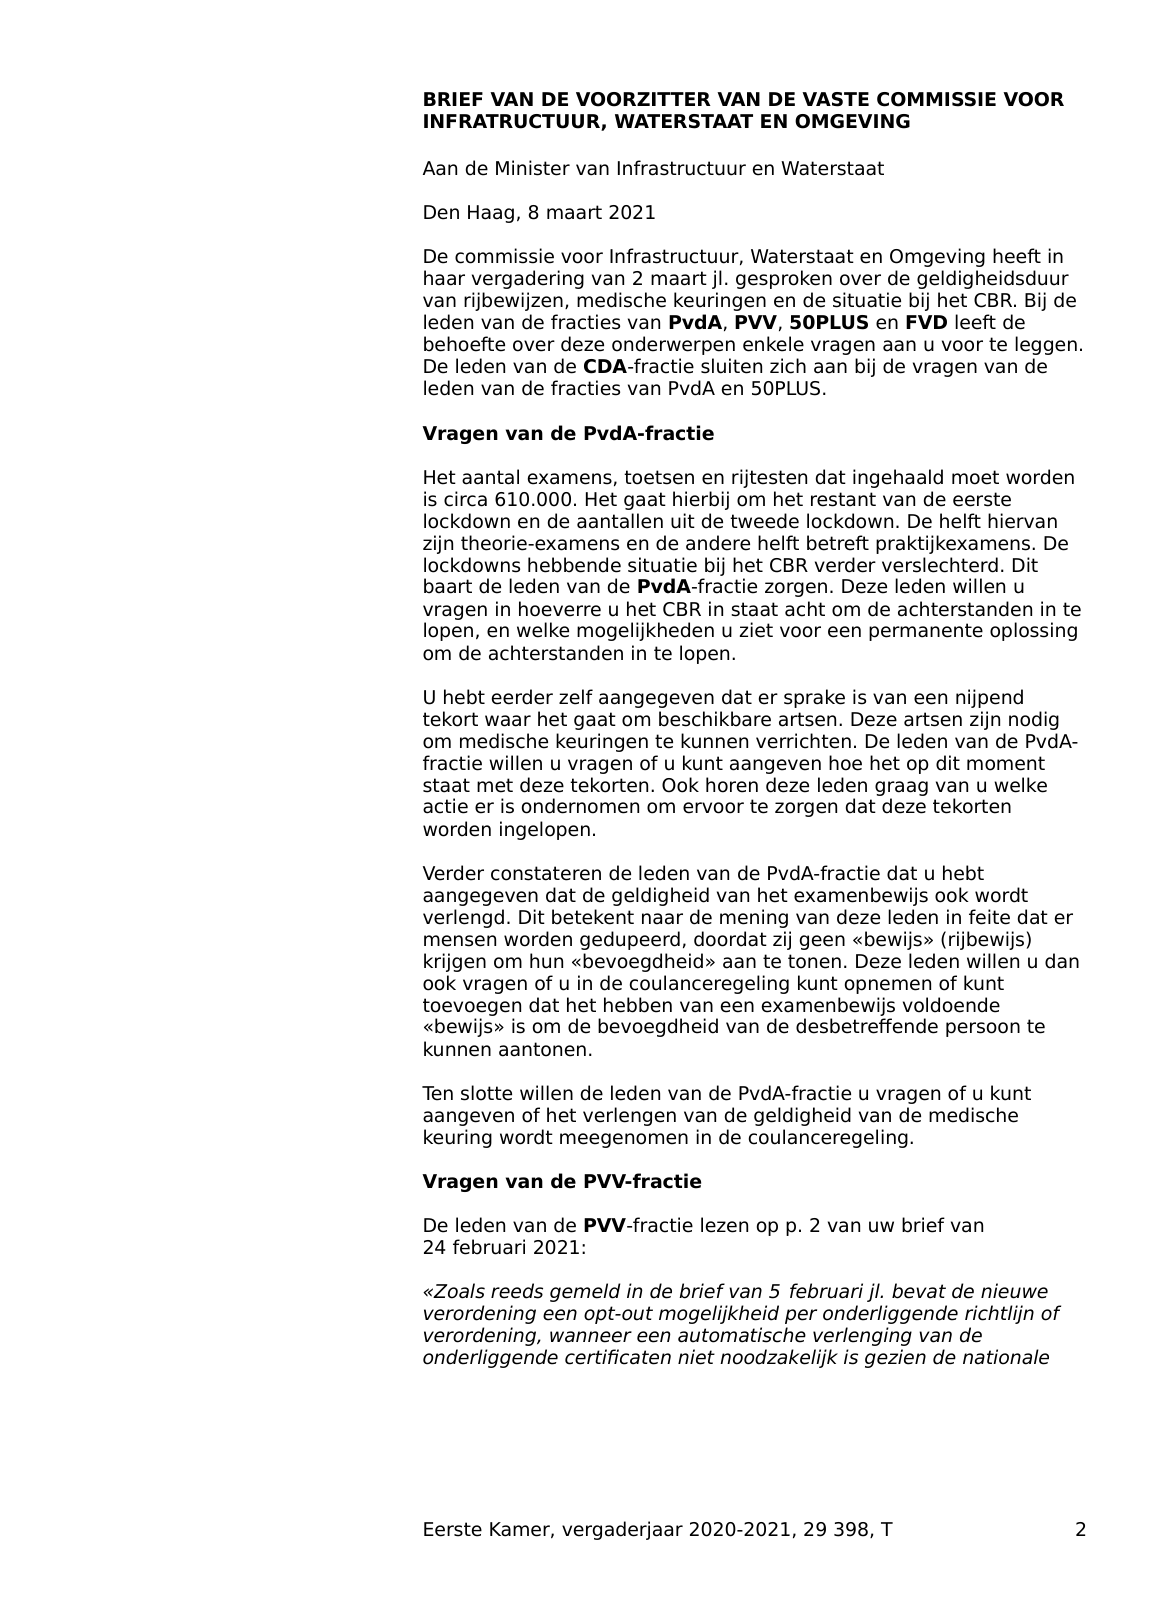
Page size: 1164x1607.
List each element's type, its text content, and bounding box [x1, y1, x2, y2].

text Het aantal examens, toetsen en rijtesten dat ingehaald moet worden is circa 610.000. Het gaat hierbij om het restant van de eerste lockdown en de aantallen uit de tweede lockdown. De helft hiervan zijn theorie-examens en de andere helft betreft praktijkexamens. De lockdowns hebbende situatie bij het CBR verder verslechterd. Dit baart de leden van de PvdA-fractie zorgen. Deze leden willen u vragen in hoeverre u het CBR in staat acht om de achterstanden in te lopen, en welke mogelijkheden u ziet voor een permanente oplossing om de achterstanden in te lopen. [422, 467, 1087, 664]
text Den Haag, 8 maart 2021 [422, 202, 1087, 224]
text De commissie voor Infrastructuur, Waterstaat en Omgeving heeft in haar vergadering van 2 maart jl. gesproken over de geldigheidsduur van rijbewijzen, medische keuringen en de situatie bij het CBR. Bij de leden van de fracties van PvdA, PVV, 50PLUS en FVD leeft de behoefte over deze onderwerpen enkele vragen aan u voor te leggen. De leden van de CDA-fractie sluiten zich aan bij de vragen van de leden van de fracties van PvdA en 50PLUS. [422, 246, 1087, 400]
subtitle Vragen van de PVV-fractie [422, 1171, 1087, 1193]
text Ten slotte willen de leden van de PvdA-fractie u vragen of u kunt aangeven of het verlengen van de geldigheid van de medische keuring wordt meegenomen in de coulanceregeling. [422, 1083, 1087, 1148]
subtitle Vragen van de PvdA-fractie [422, 422, 1087, 444]
text Aan de Minister van Infrastructuur en Waterstaat [422, 158, 1087, 180]
text U hebt eerder zelf aangegeven dat er sprake is van een nijpend tekort waar het gaat om beschikbare artsen. Deze artsen zijn nodig om medische keuringen te kunnen verrichten. De leden van de PvdA-fractie willen u vragen of u kunt aangeven hoe het op dit moment staat met deze tekorten. Ook horen deze leden graag van u welke actie er is ondernomen om ervoor te zorgen dat deze tekorten worden ingelopen. [422, 687, 1087, 840]
text «Zoals reeds gemeld in de brief van 5 februari jl. bevat de nieuwe verordening een opt-out mogelijkheid per onderliggende richtlijn of verordening, wanneer een automatische verlenging van de onderliggende certificaten niet noodzakelijk is gezien de nationale [422, 1281, 1087, 1369]
subtitle BRIEF VAN DE VOORZITTER VAN DE VASTE COMMISSIE VOOR INFRATRUCTUUR, WATERSTAAT EN OMGEVING [422, 89, 1087, 133]
text Verder constateren de leden van de PvdA-fractie dat u hebt aangegeven dat de geldigheid van het examenbewijs ook wordt verlengd. Dit betekent naar de mening van deze leden in feite dat er mensen worden gedupeerd, doordat zij geen «bewijs» (rijbewijs) krijgen om hun «bevoegdheid» aan te tonen. Deze leden willen u dan ook vragen of u in de coulanceregeling kunt opnemen of kunt toevoegen dat het hebben van een examenbewijs voldoende «bewijs» is om de bevoegdheid van de desbetreffende persoon te kunnen aantonen. [422, 863, 1087, 1060]
text De leden van de PVV-fractie lezen op p. 2 van uw brief van 24 februari 2021: [422, 1215, 1087, 1259]
